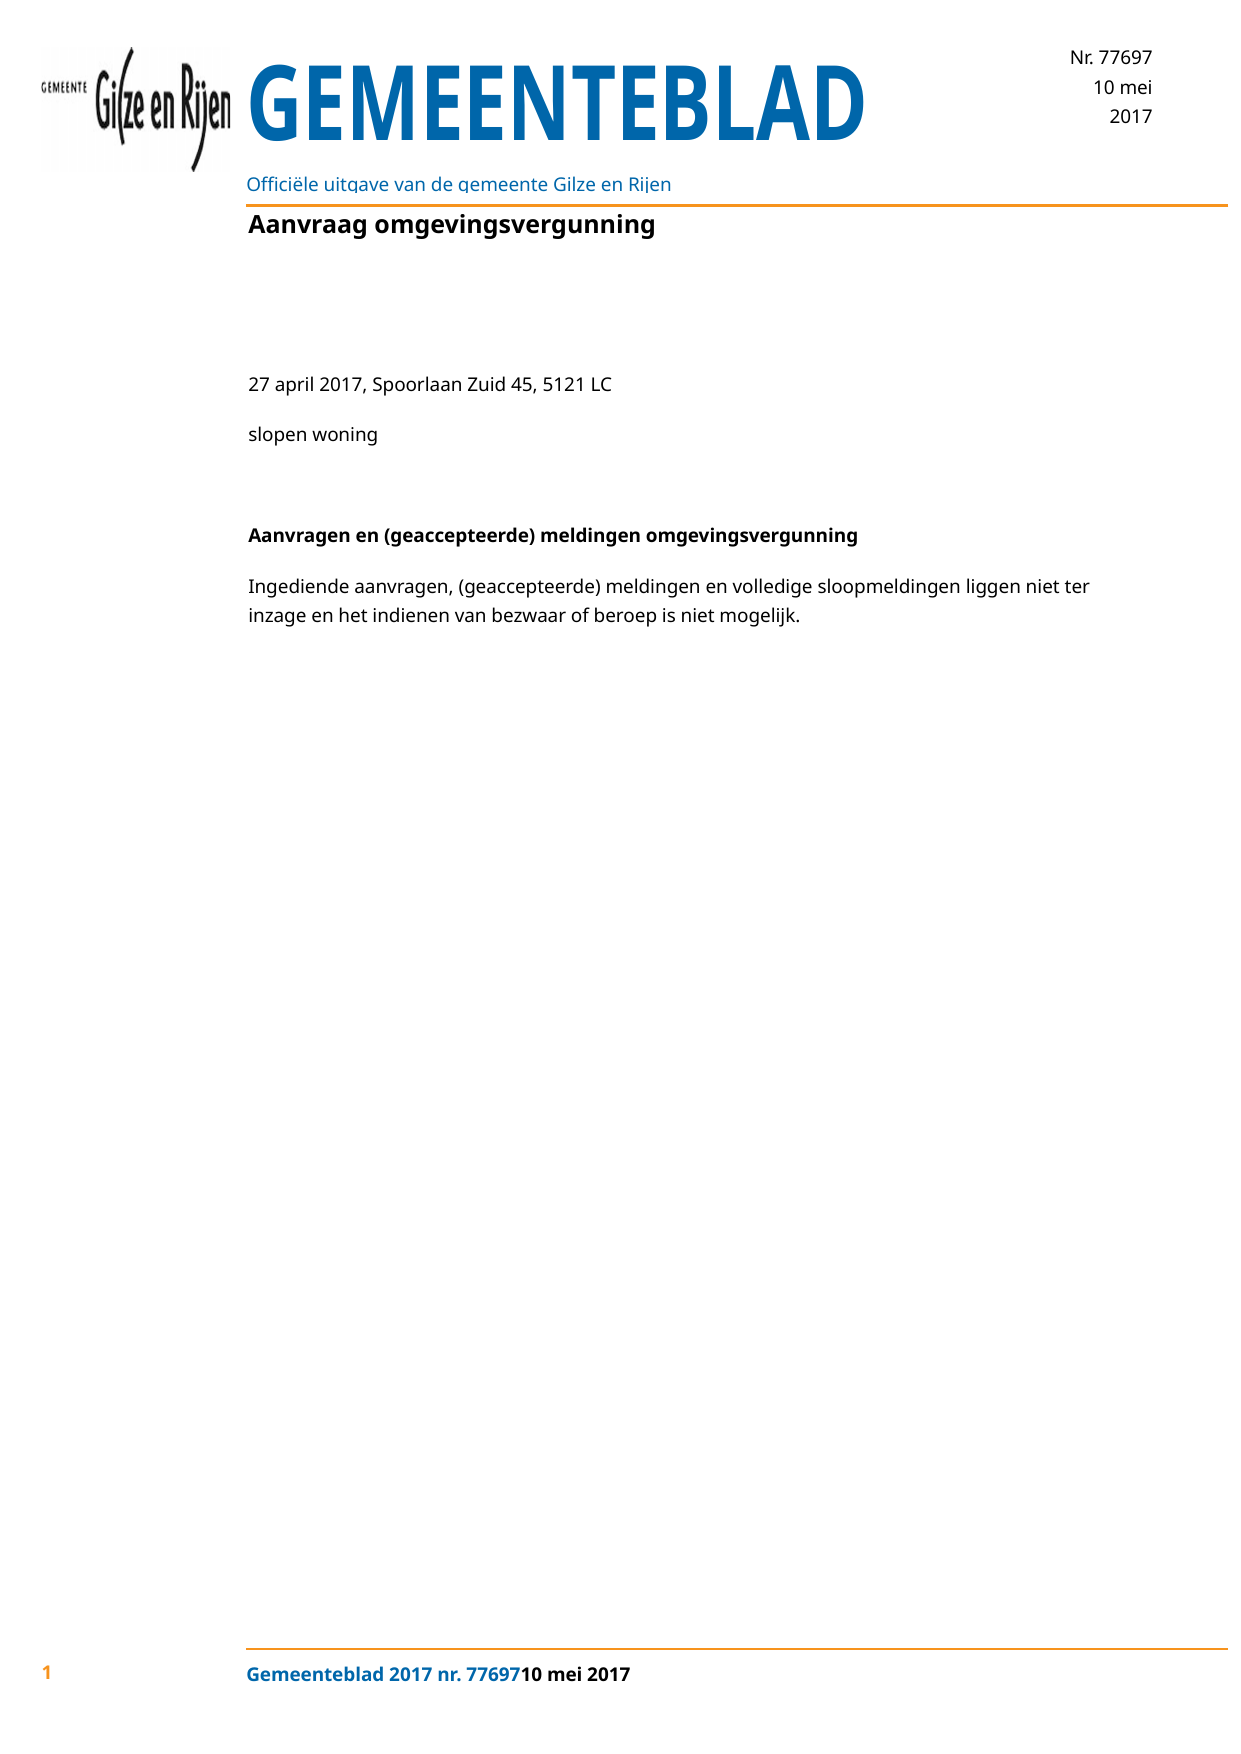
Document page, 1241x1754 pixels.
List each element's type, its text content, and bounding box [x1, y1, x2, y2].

text slopen woning [248, 422, 1152, 447]
picture [41, 47, 231, 172]
text Ingediende aanvragen, (geaccepteerde) meldingen en volledige sloopmeldingen liggen niet ter inzage en het indienen van bezwaar of beroep is niet mogelijk. [248, 573, 1152, 628]
text 27 april 2017, Spoorlaan Zuid 45, 5121 LC [248, 371, 1152, 397]
text Aanvragen en (geaccepteerde) meldingen omgevingsvergunning [248, 522, 1152, 548]
text Aanvraag omgevingsvergunning [248, 207, 1152, 241]
